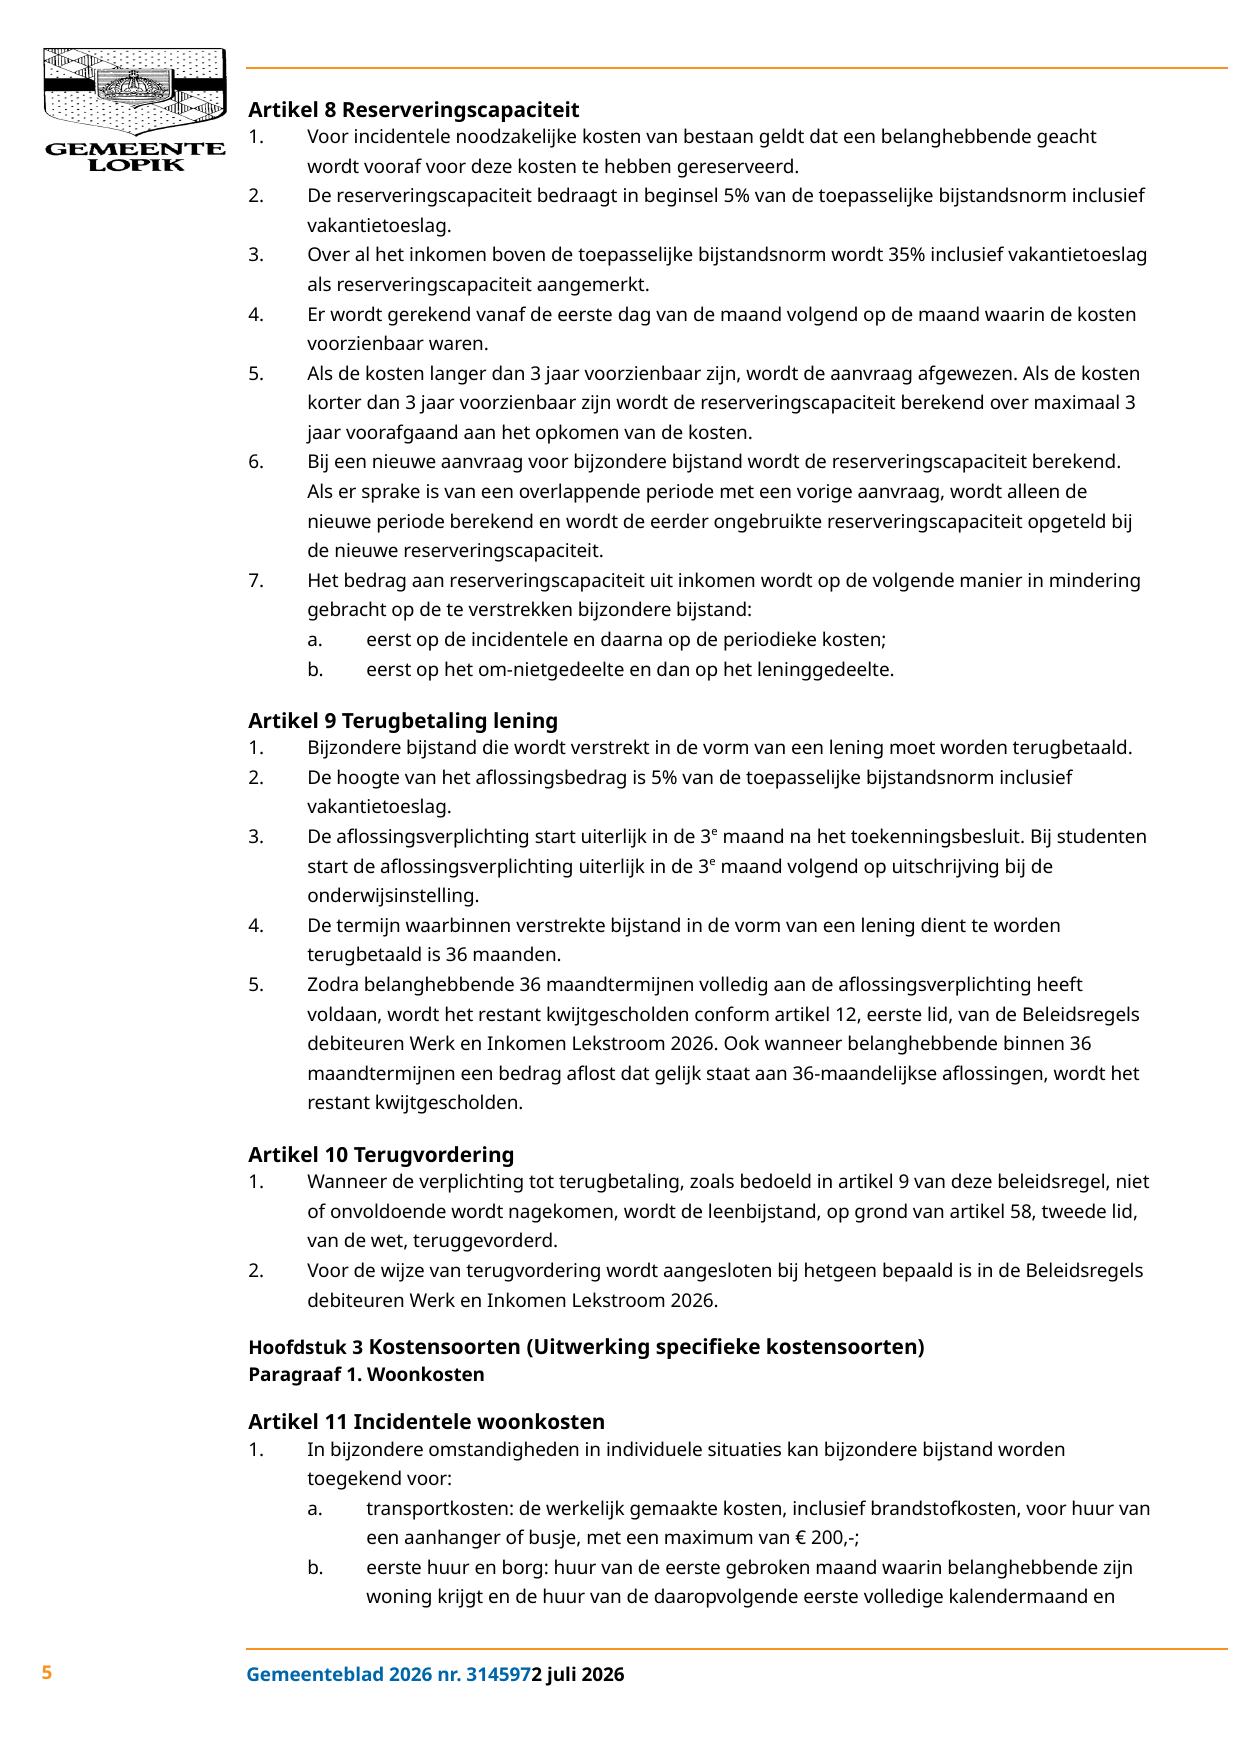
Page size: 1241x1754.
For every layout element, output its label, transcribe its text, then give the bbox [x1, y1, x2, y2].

text Artikel 11 Incidentele woonkosten [248, 1407, 1152, 1436]
text Artikel 10 Terugvordering [248, 1140, 1152, 1168]
list Wanneer de verplichting tot terugbetaling, zoals bedoeld in artikel 9 van deze beleidsregel, niet of onvoldoende wordt nagekomen, wordt de leenbijstand, op grond van artikel 58, tweede lid, van de wet, teruggevorderd. [248, 1168, 1152, 1253]
list transportkosten: de werkelijk gemaakte kosten, inclusief brandstofkosten, voor huur van een aanhanger of busje, met een maximum van € 200,-; [307, 1495, 1152, 1550]
list eerst op het om-nietgedeelte en dan op het leninggedeelte. [307, 656, 1152, 681]
list In bijzondere omstandigheden in individuele situaties kan bijzondere bijstand worden toegekend voor: [248, 1436, 1152, 1491]
text Paragraaf 1. Woonkosten [248, 1361, 1152, 1387]
list Bijzondere bijstand die wordt verstrekt in de vorm van een lening moet worden terugbetaald. [248, 734, 1152, 760]
list Zodra belanghebbende 36 maandtermijnen volledig aan de aflossingsverplichting heeft voldaan, wordt het restant kwijtgescholden conform artikel 12, eerste lid, van de Beleidsregels debiteuren Werk en Inkomen Lekstroom 2026. Ook wanneer belanghebbende binnen 36 maandtermijnen een bedrag aflost dat gelijk staat aan 36-maandelijkse aflossingen, wordt het restant kwijtgescholden. [248, 971, 1152, 1115]
list De reserveringscapaciteit bedraagt in beginsel 5% van de toepasselijke bijstandsnorm inclusief vakantietoeslag. [248, 182, 1152, 238]
list Voor de wijze van terugvordering wordt aangesloten bij hetgeen bepaald is in de Beleidsregels debiteuren Werk en Inkomen Lekstroom 2026. [248, 1257, 1152, 1312]
text Artikel 9 Terugbetaling lening [248, 706, 1152, 734]
picture [41, 47, 231, 172]
list eerste huur en borg: huur van de eerste gebroken maand waarin belanghebbende zijn woning krijgt en de huur van de daaropvolgende eerste volledige kalendermaand en [307, 1554, 1152, 1609]
list De aflossingsverplichting start uiterlijk in de 3e maand na het toekenningsbesluit. Bij studenten start de aflossingsverplichting uiterlijk in de 3e maand volgend op uitschrijving bij de onderwijsinstelling. [248, 823, 1152, 908]
list eerst op de incidentele en daarna op de periodieke kosten; [307, 626, 1152, 652]
list Over al het inkomen boven de toepasselijke bijstandsnorm wordt 35% inclusief vakantietoeslag als reserveringscapaciteit aangemerkt. [248, 242, 1152, 297]
list Voor incidentele noodzakelijke kosten van bestaan geldt dat een belanghebbende geacht wordt vooraf voor deze kosten te hebben gereserveerd. [248, 123, 1152, 178]
list Bij een nieuwe aanvraag voor bijzondere bijstand wordt de reserveringscapaciteit berekend. Als er sprake is van een overlappende periode met een vorige aanvraag, wordt alleen de nieuwe periode berekend en wordt de eerder ongebruikte reserveringscapaciteit opgeteld bij de nieuwe reserveringscapaciteit. [248, 449, 1152, 563]
list Als de kosten langer dan 3 jaar voorzienbaar zijn, wordt de aanvraag afgewezen. Als de kosten korter dan 3 jaar voorzienbaar zijn wordt de reserveringscapaciteit berekend over maximaal 3 jaar voorafgaand aan het opkomen van de kosten. [248, 360, 1152, 445]
text Artikel 8 Reserveringscapaciteit [248, 95, 1152, 123]
list Het bedrag aan reserveringscapaciteit uit inkomen wordt op de volgende manier in mindering gebracht op de te verstrekken bijzondere bijstand: [248, 567, 1152, 622]
list De termijn waarbinnen verstrekte bijstand in de vorm van een lening dient te worden terugbetaald is 36 maanden. [248, 912, 1152, 967]
list De hoogte van het aflossingsbedrag is 5% van de toepasselijke bijstandsnorm inclusief vakantietoeslag. [248, 764, 1152, 819]
list Er wordt gerekend vanaf de eerste dag van de maand volgend op de maand waarin de kosten voorzienbaar waren. [248, 301, 1152, 356]
text Hoofdstuk 3 Kostensoorten (Uitwerking specifieke kostensoorten) [248, 1332, 1152, 1361]
